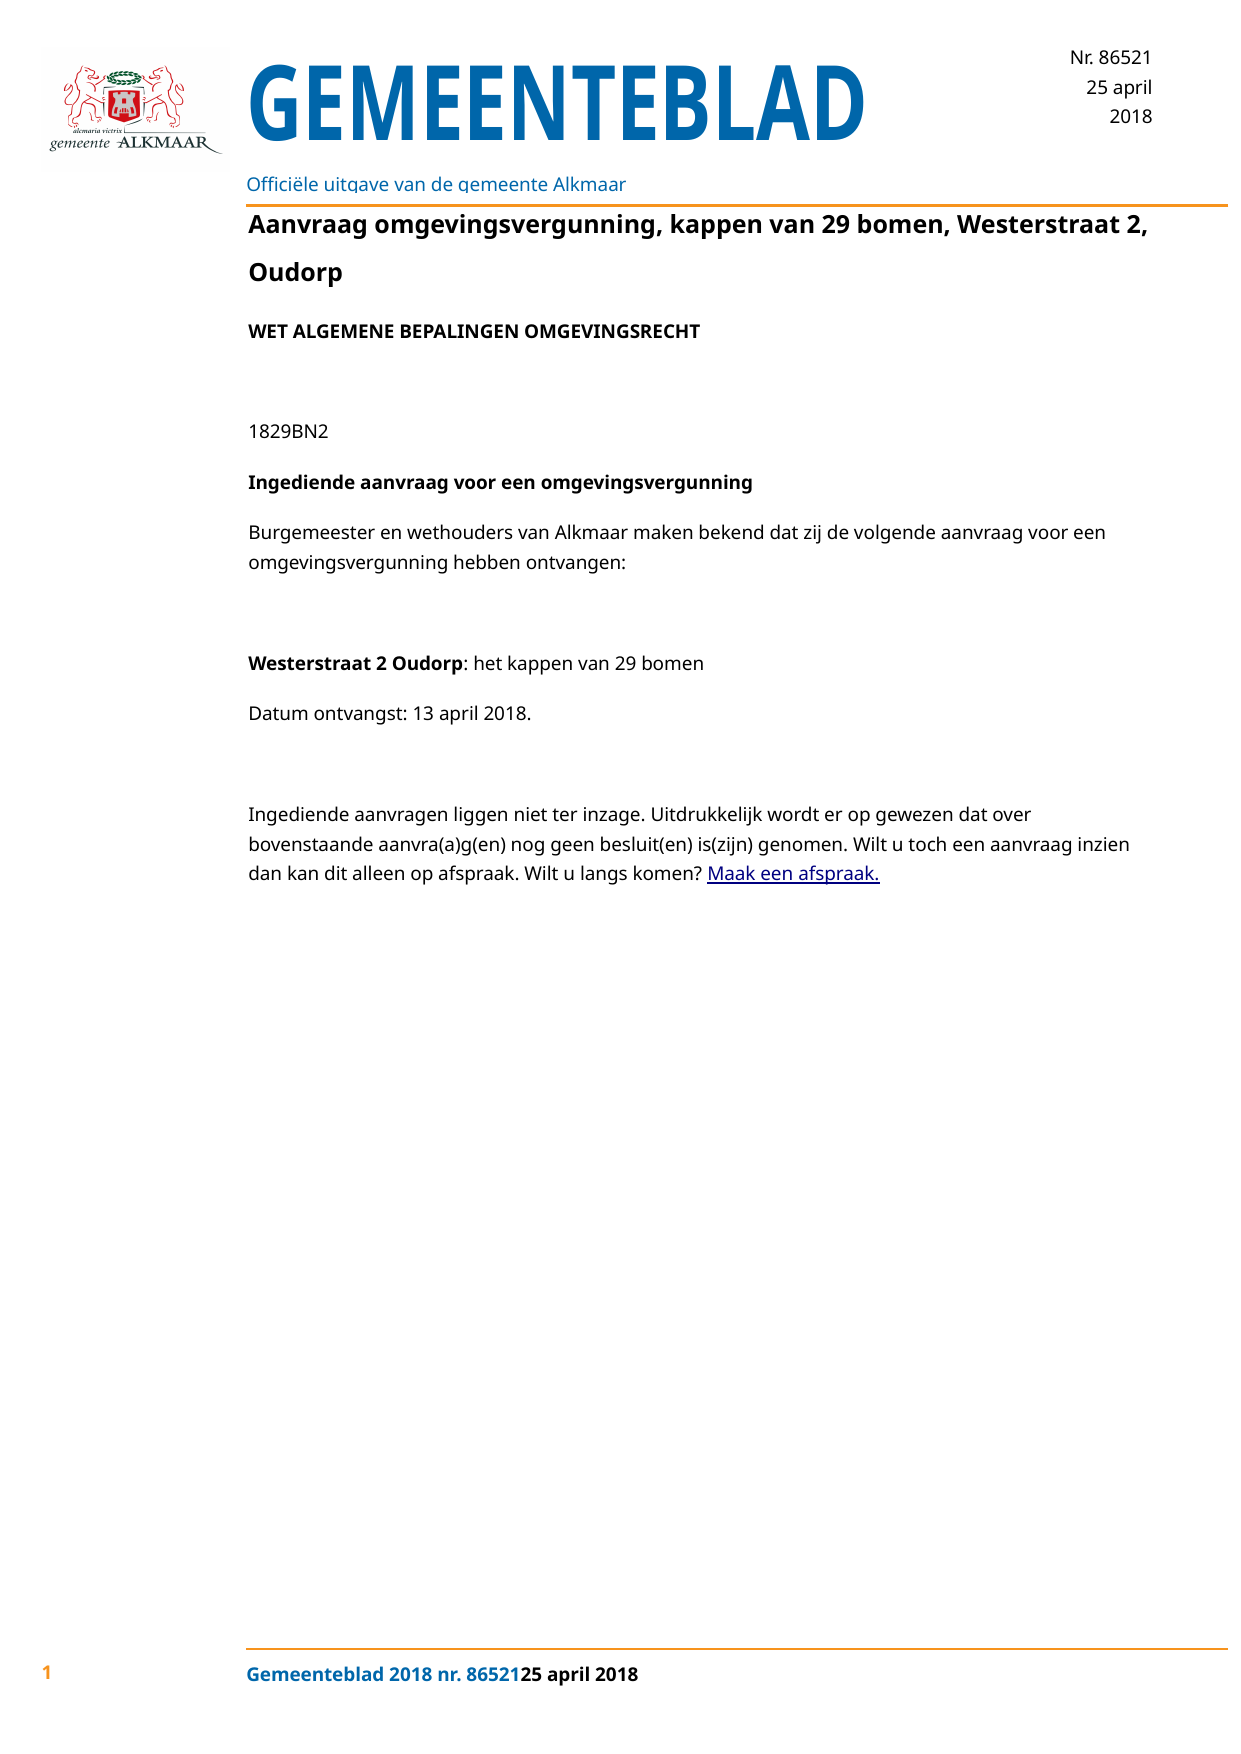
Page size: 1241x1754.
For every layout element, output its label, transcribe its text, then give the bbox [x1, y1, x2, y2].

text 1829BN2 [248, 419, 1152, 444]
text Aanvraag omgevingsvergunning, kappen van 29 bomen, Westerstraat 2, Oudorp [248, 207, 1152, 288]
text Westerstraat 2 Oudorp: het kappen van 29 bomen [248, 650, 1152, 676]
text Ingediende aanvragen liggen niet ter inzage. Uitdrukkelijk wordt er op gewezen dat over bovenstaande aanvra(a)g(en) nog geen besluit(en) is(zijn) genomen. Wilt u toch een aanvraag inzien dan kan dit alleen op afspraak. Wilt u langs komen? Maak een afspraak. [248, 801, 1152, 886]
text Datum ontvangst: 13 april 2018. [248, 700, 1152, 726]
text Burgemeester en wethouders van Alkmaar maken bekend dat zij de volgende aanvraag voor een omgevingsvergunning hebben ontvangen: [248, 519, 1152, 575]
picture [41, 47, 231, 172]
text Ingediende aanvraag voor een omgevingsvergunning [248, 469, 1152, 495]
text WET ALGEMENE BEPALINGEN OMGEVINGSRECHT [248, 318, 1152, 344]
